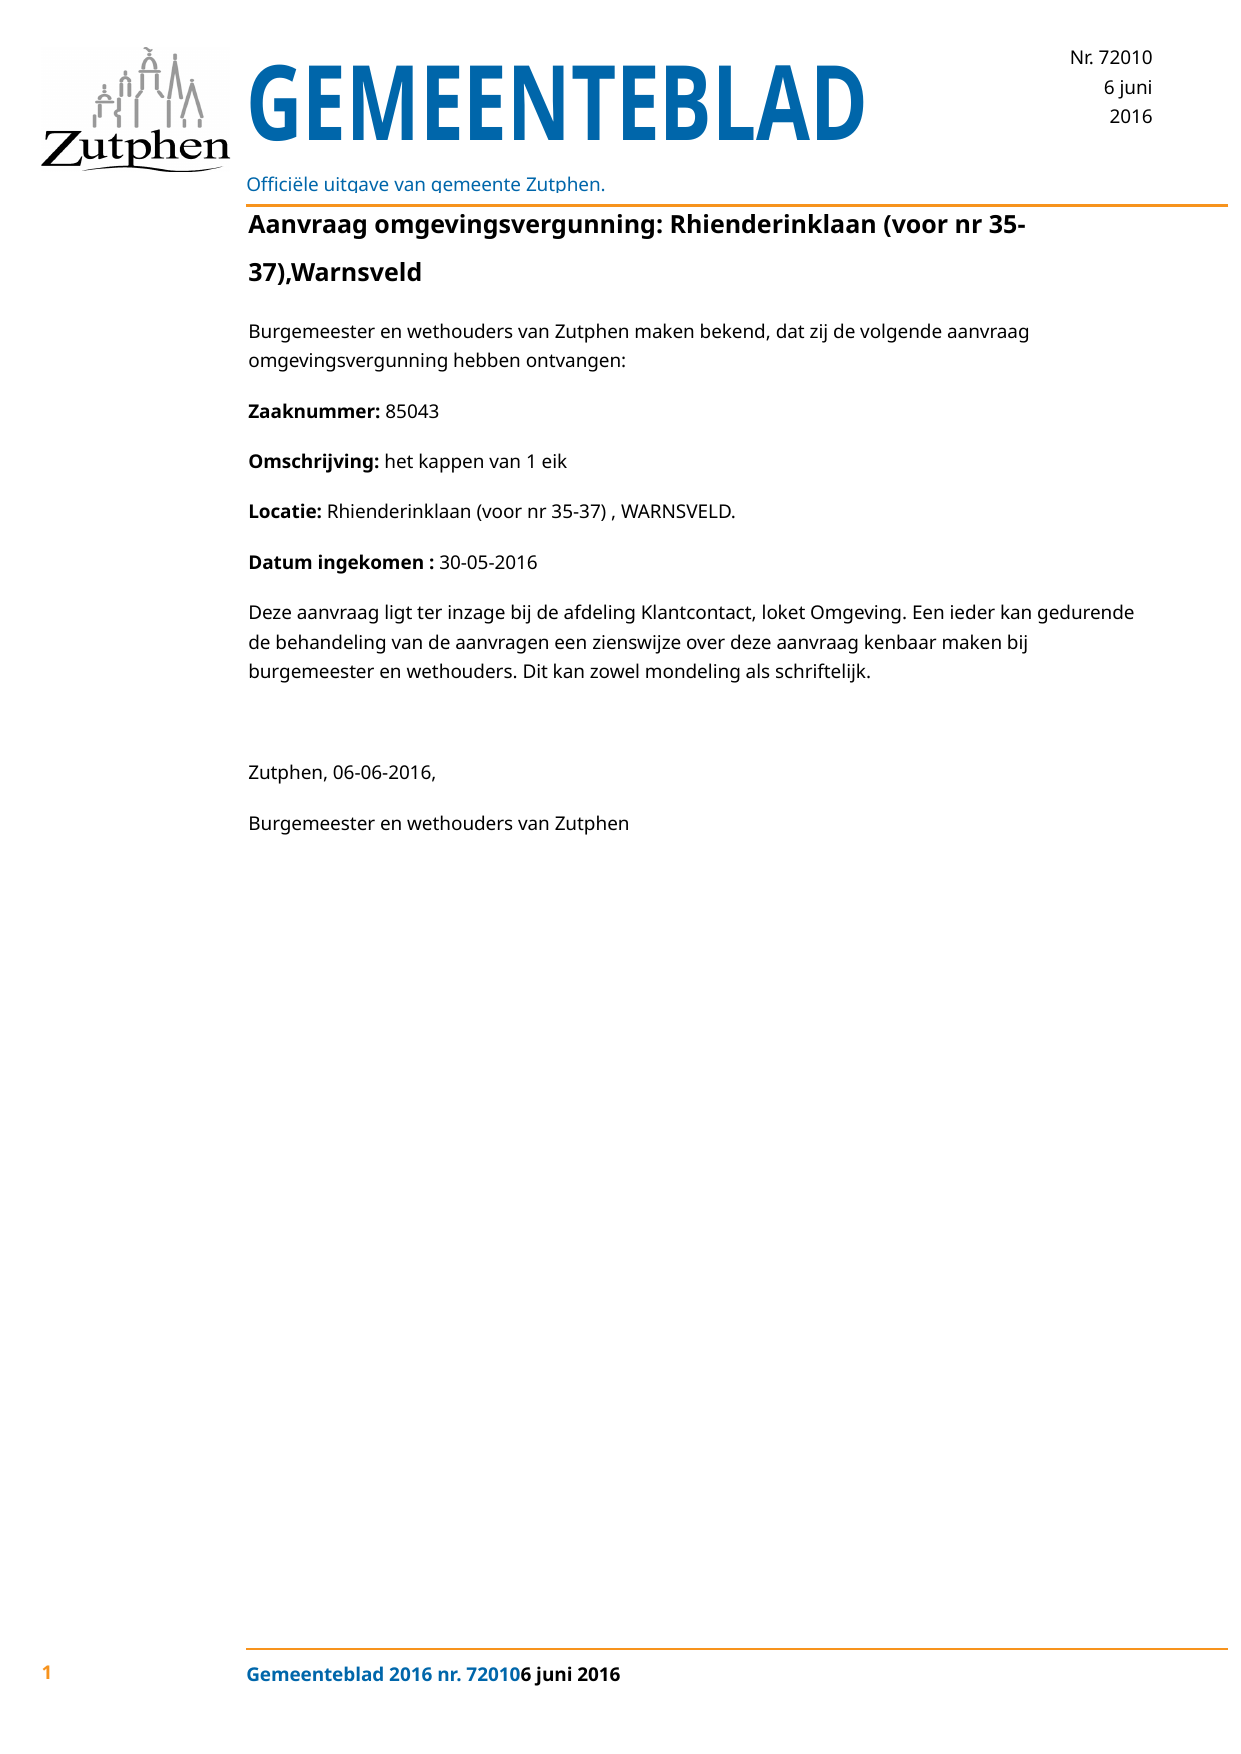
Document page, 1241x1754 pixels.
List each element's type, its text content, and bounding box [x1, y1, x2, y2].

picture [41, 47, 231, 172]
text Zutphen, 06-06-2016, [248, 759, 1152, 785]
text Aanvraag omgevingsvergunning: Rhienderinklaan (voor nr 35-37),Warnsveld [248, 207, 1152, 288]
text Burgemeester en wethouders van Zutphen [248, 810, 1152, 836]
text Zaaknummer: 85043 [248, 398, 1152, 424]
text Datum ingekomen : 30-05-2016 [248, 549, 1152, 575]
text Burgemeester en wethouders van Zutphen maken bekend, dat zij de volgende aanvraag omgevingsvergunning hebben ontvangen: [248, 318, 1152, 373]
text Deze aanvraag ligt ter inzage bij de afdeling Klantcontact, loket Omgeving. Een ieder kan gedurende de behandeling van de aanvragen een zienswijze over deze aanvraag kenbaar maken bij burgemeester en wethouders. Dit kan zowel mondeling als schriftelijk. [248, 599, 1152, 684]
text Locatie: Rhienderinklaan (voor nr 35-37) , WARNSVELD. [248, 499, 1152, 524]
text Omschrijving: het kappen van 1 eik [248, 448, 1152, 474]
